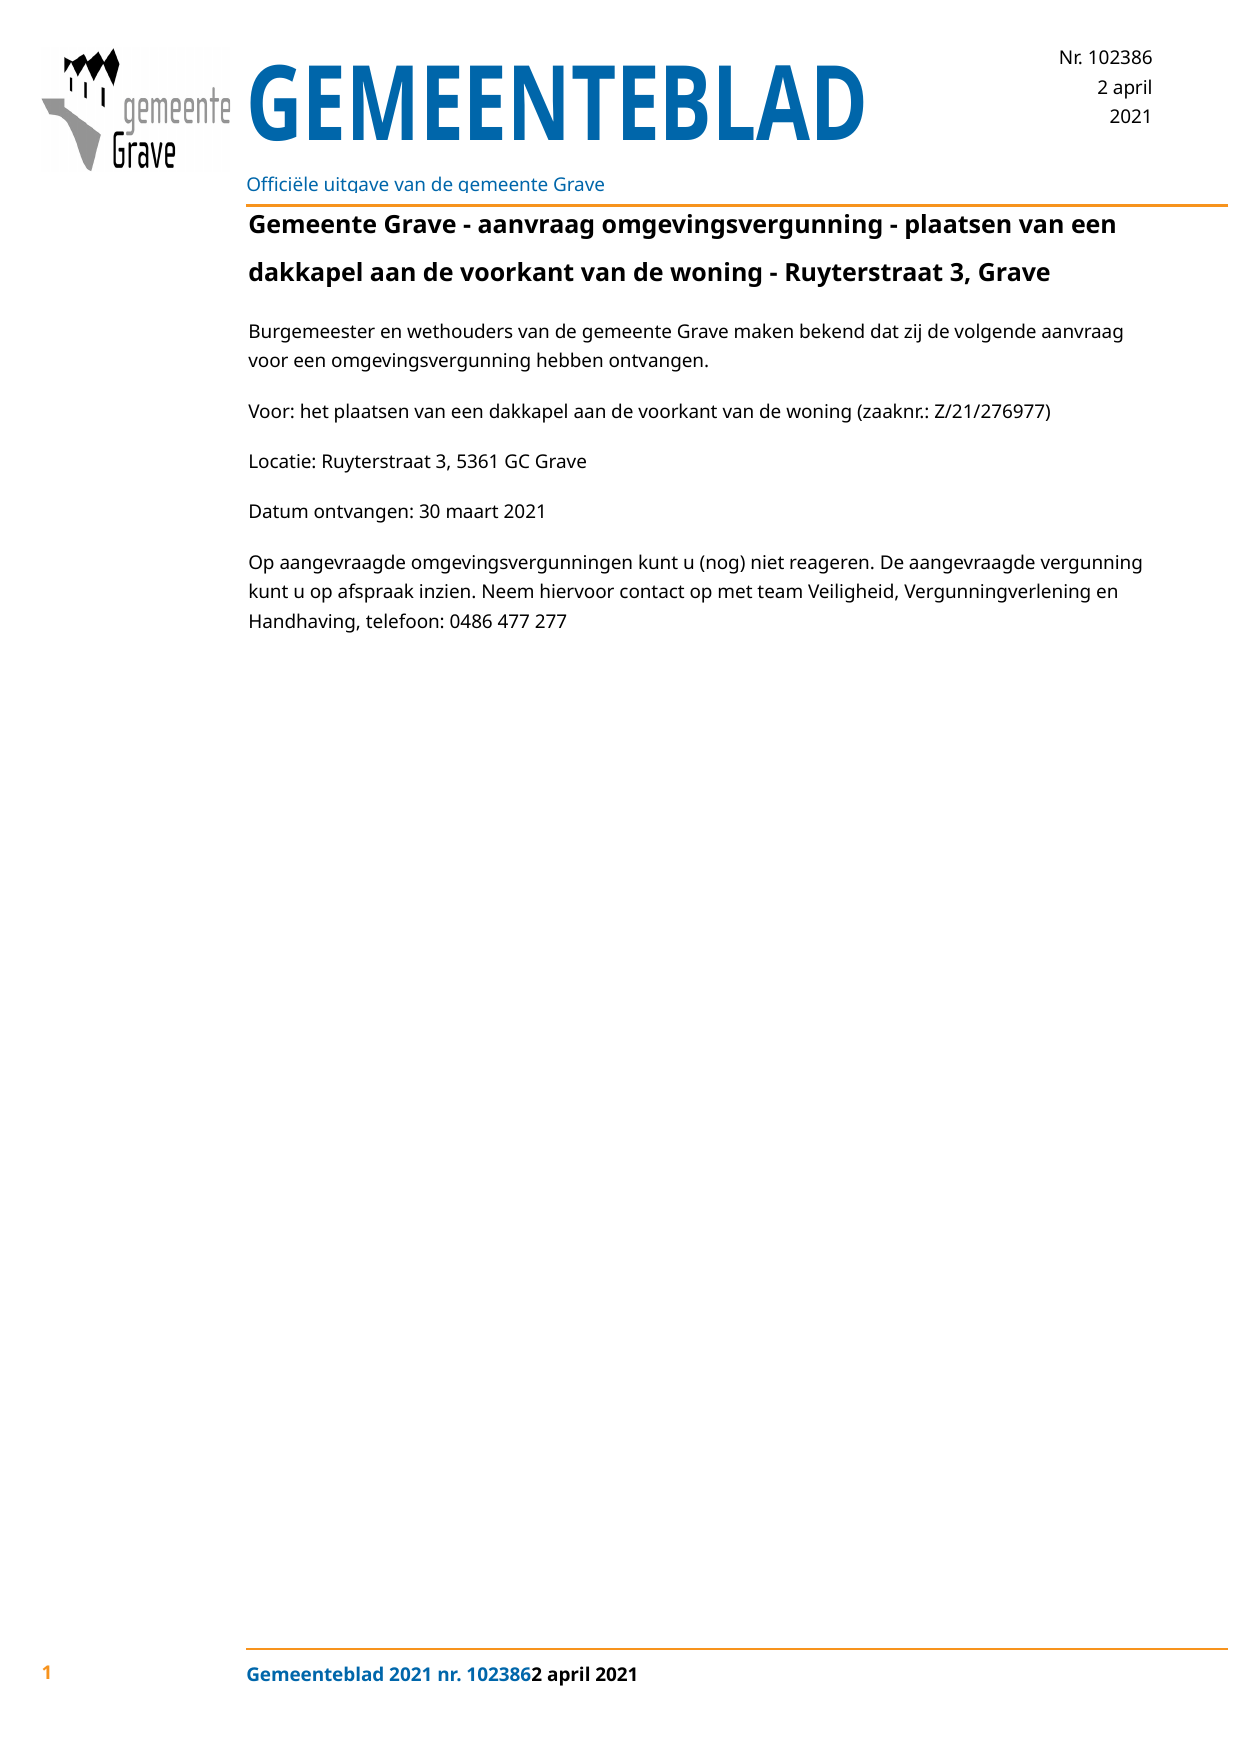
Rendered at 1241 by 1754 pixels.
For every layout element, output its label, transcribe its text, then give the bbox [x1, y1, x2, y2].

text Locatie: Ruyterstraat 3, 5361 GC Grave [248, 448, 1152, 474]
text Gemeente Grave - aanvraag omgevingsvergunning - plaatsen van een dakkapel aan de voorkant van de woning - Ruyterstraat 3, Grave [248, 207, 1152, 288]
picture [41, 47, 231, 172]
text Datum ontvangen: 30 maart 2021 [248, 499, 1152, 524]
text Op aangevraagde omgevingsvergunningen kunt u (nog) niet reageren. De aangevraagde vergunning kunt u op afspraak inzien. Neem hiervoor contact op met team Veiligheid, Vergunningverlening en Handhaving, telefoon: 0486 477 277 [248, 549, 1152, 634]
text Burgemeester en wethouders van de gemeente Grave maken bekend dat zij de volgende aanvraag voor een omgevingsvergunning hebben ontvangen. [248, 318, 1152, 373]
text Voor: het plaatsen van een dakkapel aan de voorkant van de woning (zaaknr.: Z/21/276977) [248, 398, 1152, 424]
